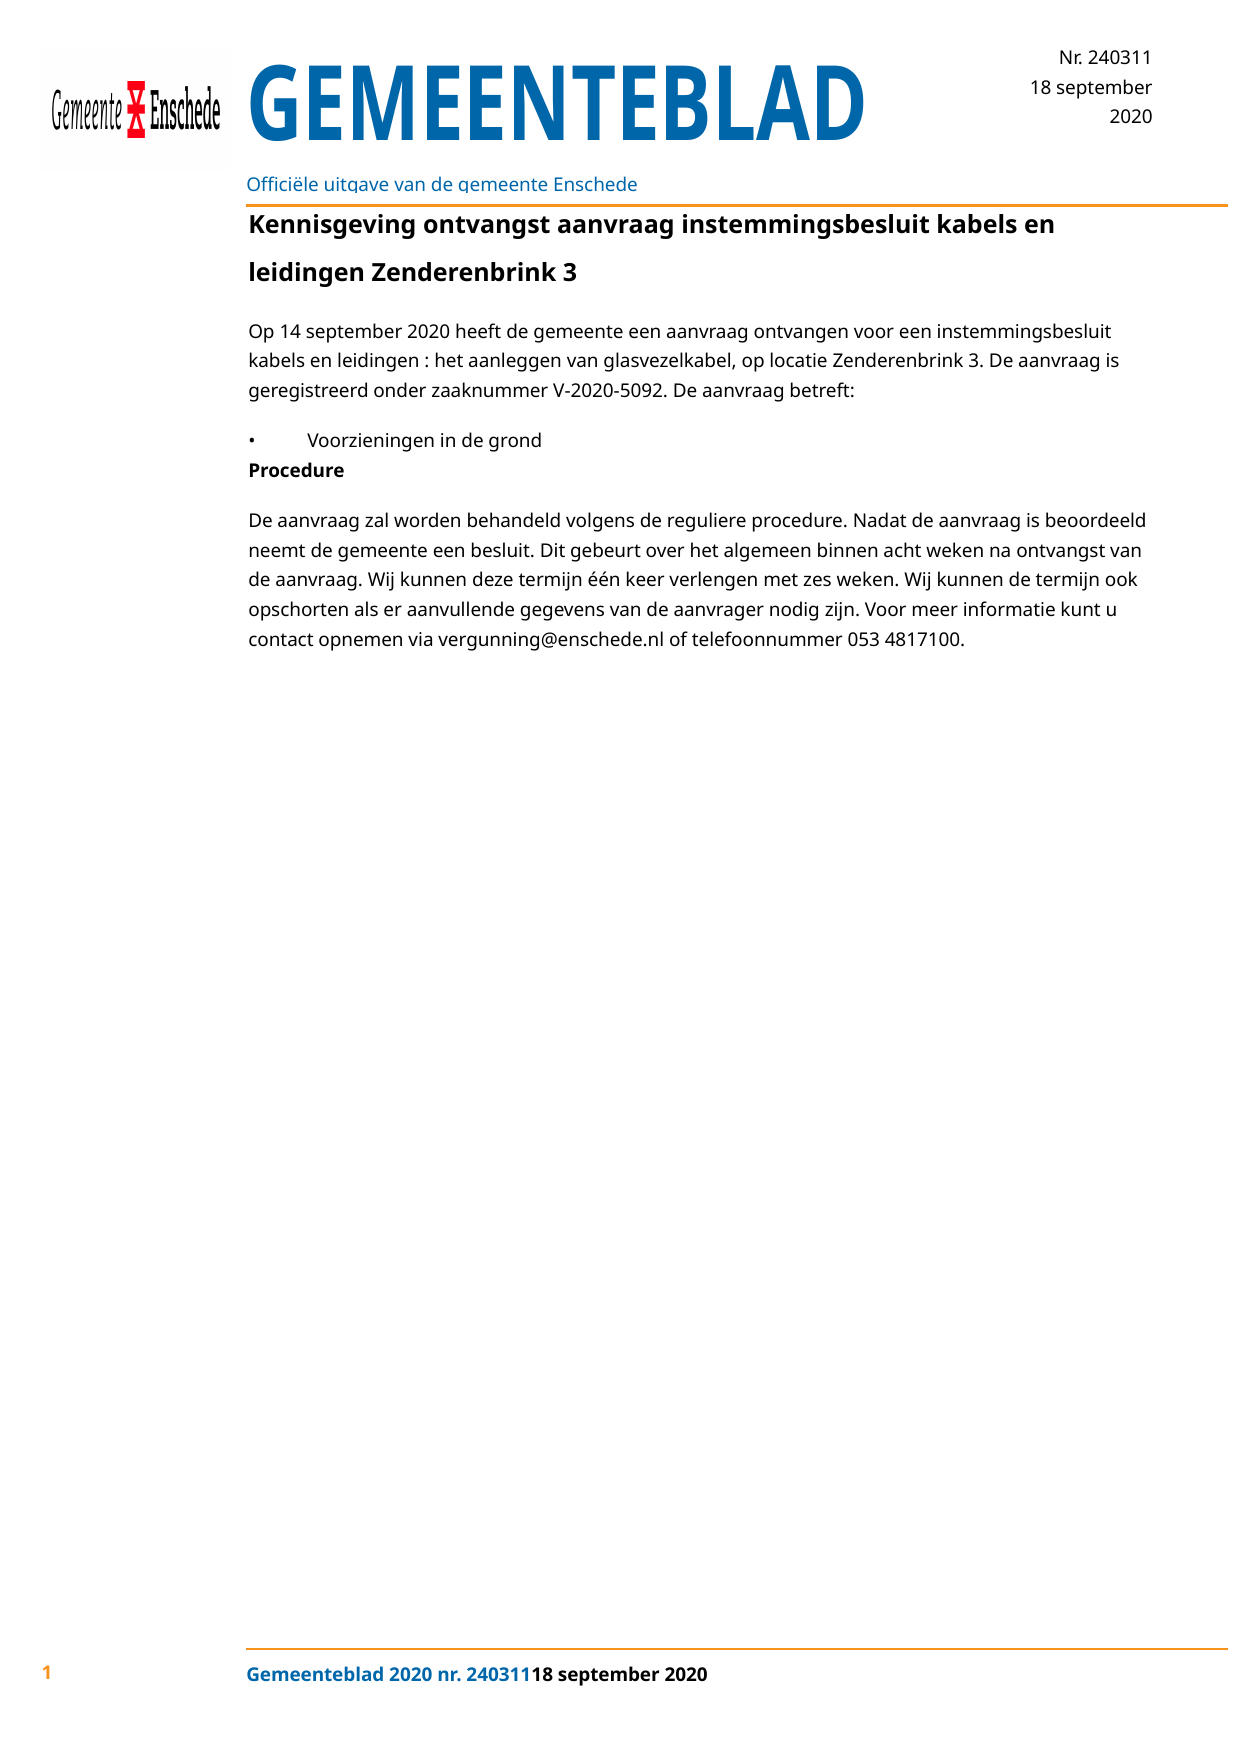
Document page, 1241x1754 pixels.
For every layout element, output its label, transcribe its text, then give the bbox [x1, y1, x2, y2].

picture [41, 47, 231, 172]
text De aanvraag zal worden behandeld volgens de reguliere procedure. Nadat de aanvraag is beoordeeld neemt de gemeente een besluit. Dit gebeurt over het algemeen binnen acht weken na ontvangst van de aanvraag. Wij kunnen deze termijn één keer verlengen met zes weken. Wij kunnen de termijn ook opschorten als er aanvullende gegevens van de aanvrager nodig zijn. Voor meer informatie kunt u contact opnemen via vergunning@enschede.nl of telefoonnummer 053 4817100. [248, 507, 1152, 652]
list Voorzieningen in de grond [248, 427, 1152, 453]
text Kennisgeving ontvangst aanvraag instemmingsbesluit kabels en leidingen Zenderenbrink 3 [248, 207, 1152, 288]
text Procedure [248, 457, 1152, 483]
text Op 14 september 2020 heeft de gemeente een aanvraag ontvangen voor een instemmingsbesluit kabels en leidingen : het aanleggen van glasvezelkabel, op locatie Zenderenbrink 3. De aanvraag is geregistreerd onder zaaknummer V-2020-5092. De aanvraag betreft: [248, 318, 1152, 403]
